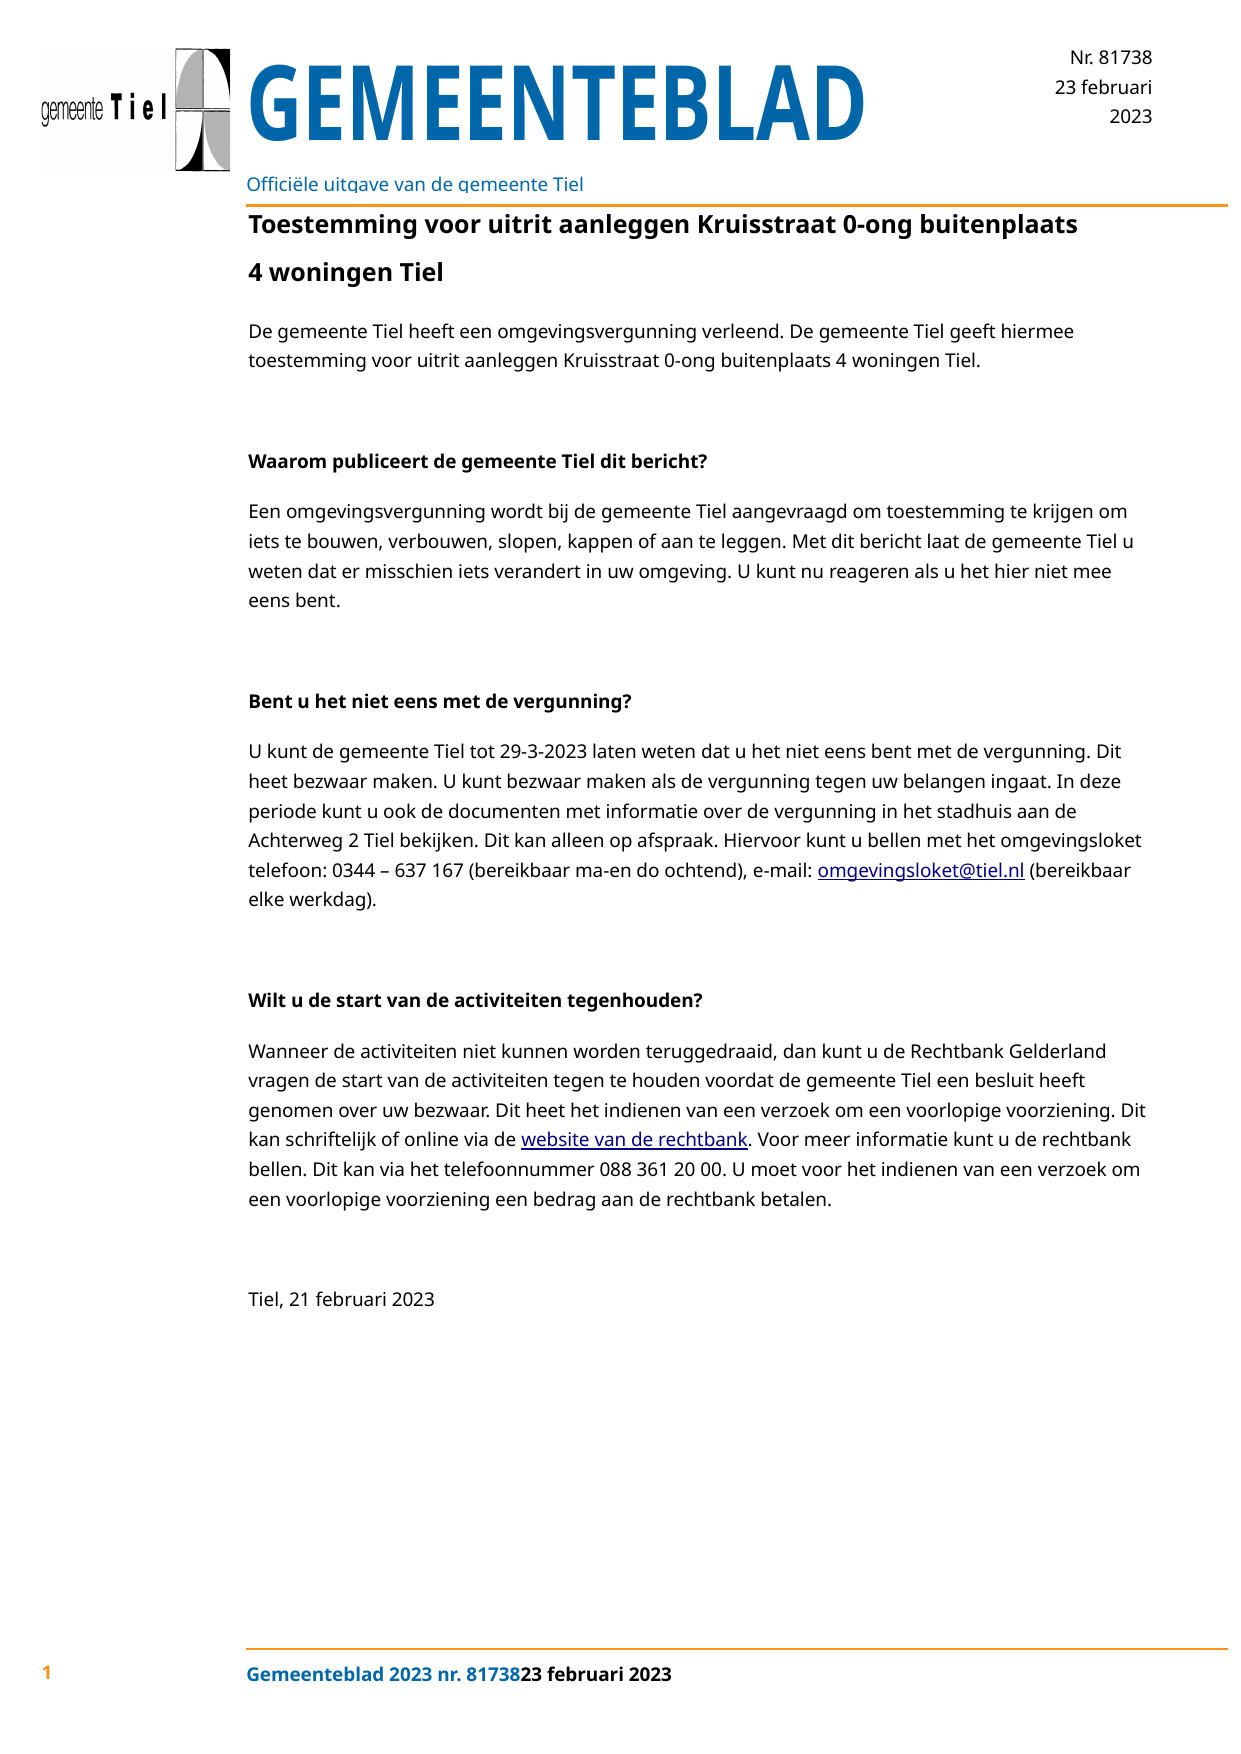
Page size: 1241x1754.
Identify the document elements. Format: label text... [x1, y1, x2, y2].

picture [41, 47, 231, 172]
text Waarom publiceert de gemeente Tiel dit bericht? [248, 448, 1152, 474]
text De gemeente Tiel heeft een omgevingsvergunning verleend. De gemeente Tiel geeft hiermee toestemming voor uitrit aanleggen Kruisstraat 0-ong buitenplaats 4 woningen Tiel. [248, 318, 1152, 373]
text Wilt u de start van de activiteiten tegenhouden? [248, 987, 1152, 1013]
text U kunt de gemeente Tiel tot 29-3-2023 laten weten dat u het niet eens bent met de vergunning. Dit heet bezwaar maken. U kunt bezwaar maken als de vergunning tegen uw belangen ingaat. In deze periode kunt u ook de documenten met informatie over de vergunning in het stadhuis aan de Achterweg 2 Tiel bekijken. Dit kan alleen op afspraak. Hiervoor kunt u bellen met het omgevingsloket telefoon: 0344 – 637 167 (bereikbaar ma-en do ochtend), e-mail: omgevingsloket@tiel.nl (bereikbaar elke werkdag). [248, 739, 1152, 912]
text Wanneer de activiteiten niet kunnen worden teruggedraaid, dan kunt u de Rechtbank Gelderland vragen de start van de activiteiten tegen te houden voordat de gemeente Tiel een besluit heeft genomen over uw bezwaar. Dit heet het indienen van een verzoek om een voorlopige voorziening. Dit kan schriftelijk of online via de website van de rechtbank. Voor meer informatie kunt u de rechtbank bellen. Dit kan via het telefoonnummer 088 361 20 00. U moet voor het indienen van een verzoek om een voorlopige voorziening een bedrag aan de rechtbank betalen. [248, 1038, 1152, 1212]
text Bent u het niet eens met de vergunning? [248, 688, 1152, 714]
text Een omgevingsvergunning wordt bij de gemeente Tiel aangevraagd om toestemming te krijgen om iets te bouwen, verbouwen, slopen, kappen of aan te leggen. Met dit bericht laat de gemeente Tiel u weten dat er misschien iets verandert in uw omgeving. U kunt nu reageren als u het hier niet mee eens bent. [248, 499, 1152, 613]
text Tiel, 21 februari 2023 [248, 1287, 1152, 1312]
text Toestemming voor uitrit aanleggen Kruisstraat 0-ong buitenplaats 4 woningen Tiel [248, 207, 1152, 288]
